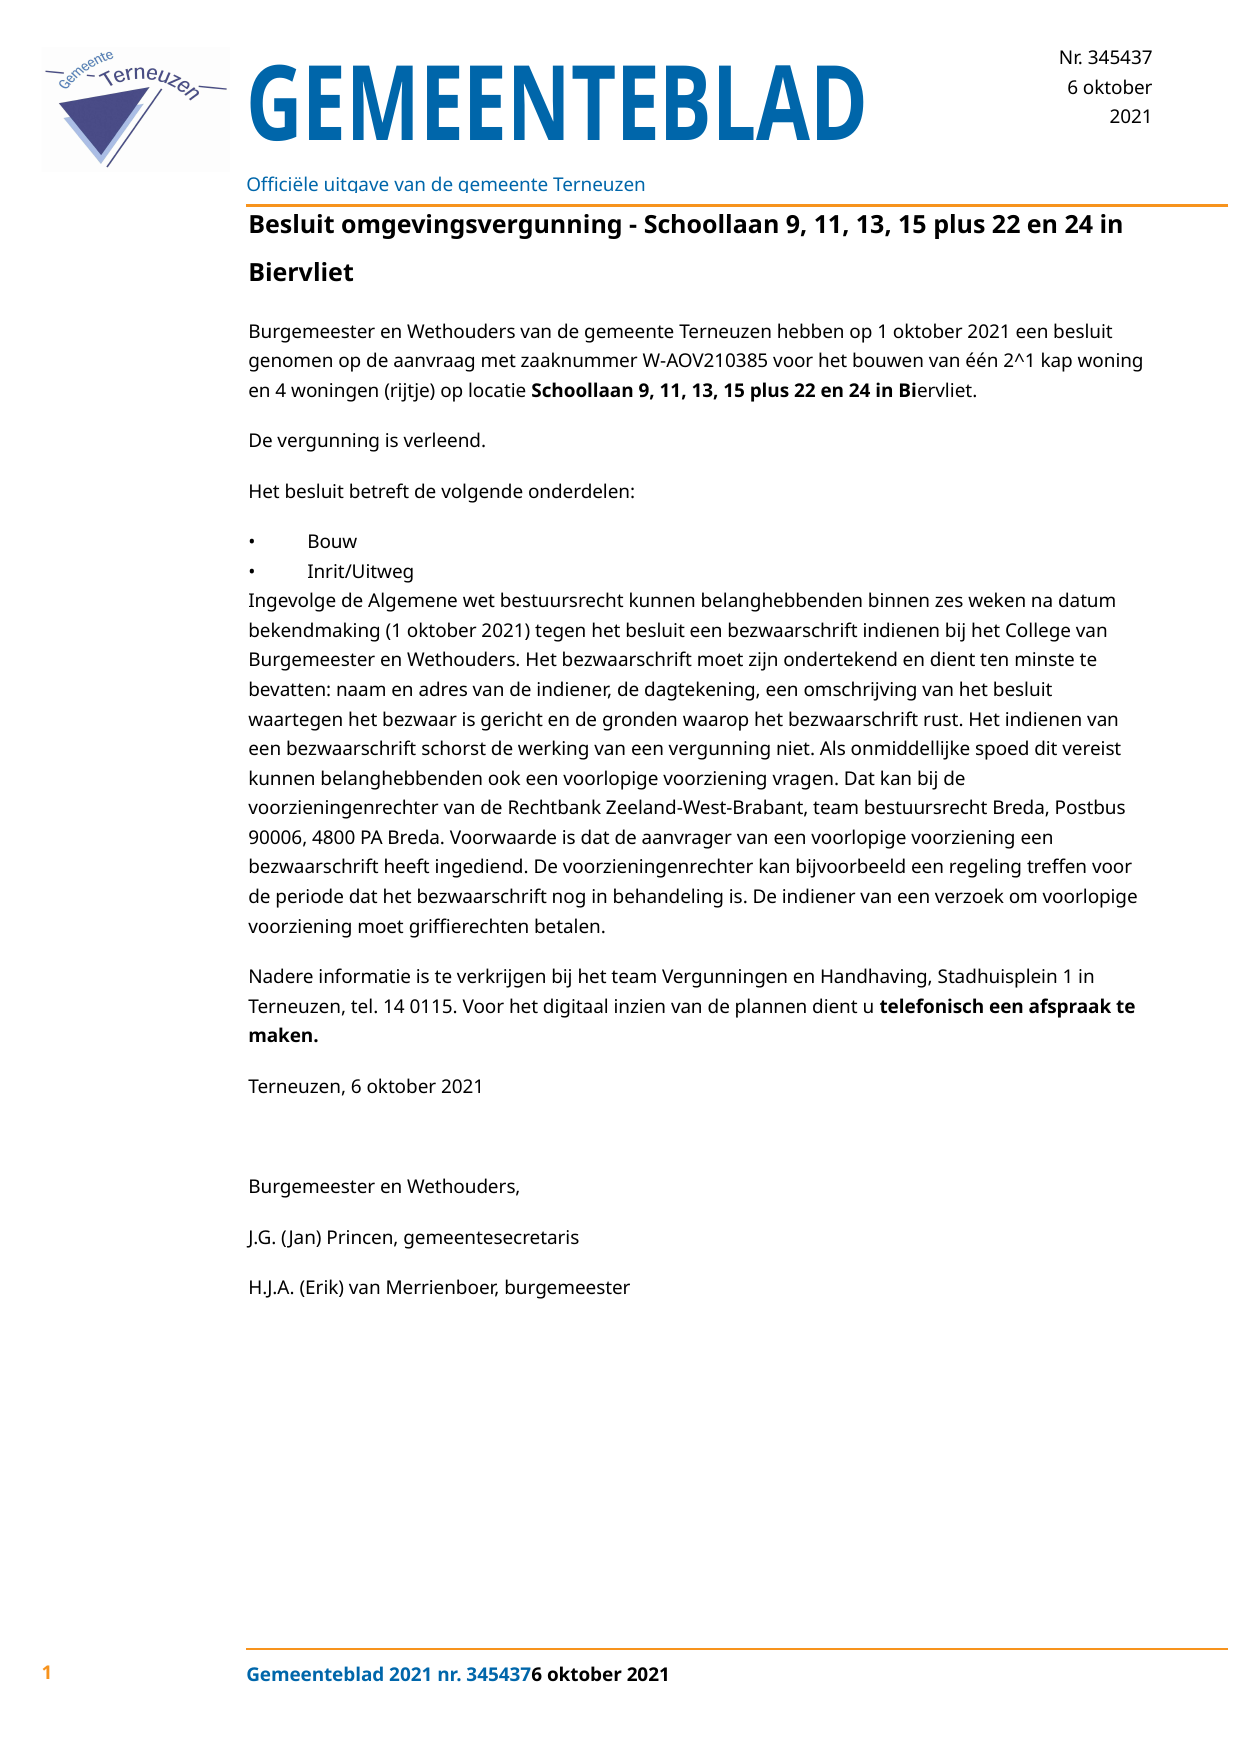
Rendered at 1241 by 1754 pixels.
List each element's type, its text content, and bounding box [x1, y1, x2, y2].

text Burgemeester en Wethouders van de gemeente Terneuzen hebben op 1 oktober 2021 een besluit genomen op de aanvraag met zaaknummer W-AOV210385 voor het bouwen van één 2^1 kap woning en 4 woningen (rijtje) op locatie Schoollaan 9, 11, 13, 15 plus 22 en 24 in Biervliet. [248, 318, 1152, 403]
list Bouw [248, 528, 1152, 554]
text Nadere informatie is te verkrijgen bij het team Vergunningen en Handhaving, Stadhuisplein 1 in Terneuzen, tel. 14 0115. Voor het digitaal inzien van de plannen dient u telefonisch een afspraak te maken. [248, 963, 1152, 1048]
text Burgemeester en Wethouders, [248, 1174, 1152, 1199]
text Terneuzen, 6 oktober 2021 [248, 1073, 1152, 1099]
text H.J.A. (Erik) van Merrienboer, burgemeester [248, 1274, 1152, 1300]
text J.G. (Jan) Princen, gemeentesecretaris [248, 1224, 1152, 1250]
list Inrit/Uitweg [248, 558, 1152, 584]
text Ingevolge de Algemene wet bestuursrecht kunnen belanghebbenden binnen zes weken na datum bekendmaking (1 oktober 2021) tegen het besluit een bezwaarschrift indienen bij het College van Burgemeester en Wethouders. Het bezwaarschrift moet zijn ondertekend en dient ten minste te bevatten: naam en adres van de indiener, de dagtekening, een omschrijving van het besluit waartegen het bezwaar is gericht en de gronden waarop het bezwaarschrift rust. Het indienen van een bezwaarschrift schorst de werking van een vergunning niet. Als onmiddellijke spoed dit vereist kunnen belanghebbenden ook een voorlopige voorziening vragen. Dat kan bij de voorzieningenrechter van de Rechtbank Zeeland-West-Brabant, team bestuursrecht Breda, Postbus 90006, 4800 PA Breda. Voorwaarde is dat de aanvrager van een voorlopige voorziening een bezwaarschrift heeft ingediend. De voorzieningenrechter kan bijvoorbeeld een regeling treffen voor de periode dat het bezwaarschrift nog in behandeling is. De indiener van een verzoek om voorlopige voorziening moet griffierechten betalen. [248, 587, 1152, 939]
text De vergunning is verleend. [248, 427, 1152, 453]
text Besluit omgevingsvergunning - Schoollaan 9, 11, 13, 15 plus 22 en 24 in Biervliet [248, 207, 1152, 288]
picture [41, 47, 231, 172]
text Het besluit betreft de volgende onderdelen: [248, 478, 1152, 504]
